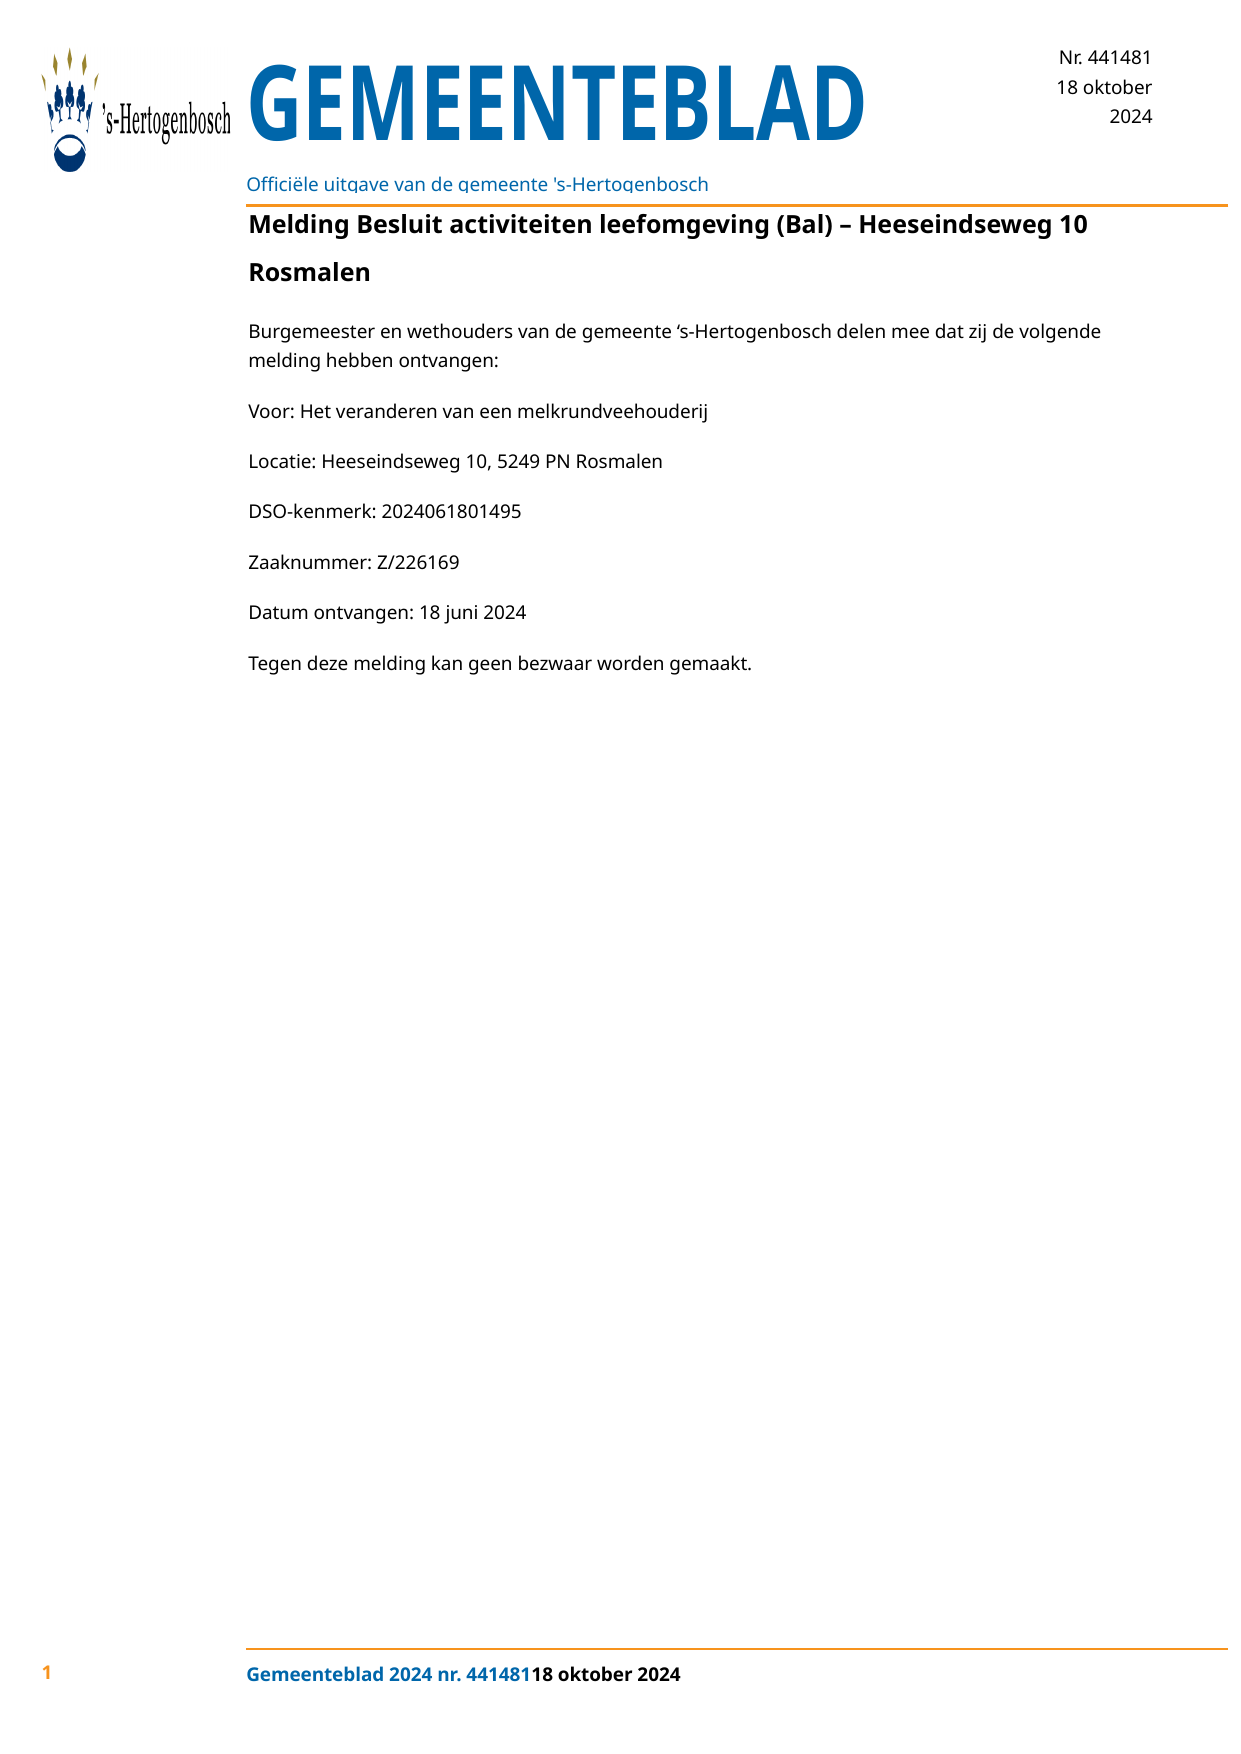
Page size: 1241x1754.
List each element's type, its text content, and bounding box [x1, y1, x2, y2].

text Datum ontvangen: 18 juni 2024 [248, 599, 1152, 625]
text Zaaknummer: Z/226169 [248, 549, 1152, 575]
text DSO-kenmerk: 2024061801495 [248, 499, 1152, 524]
text Burgemeester en wethouders van de gemeente ‘s-Hertogenbosch delen mee dat zij de volgende melding hebben ontvangen: [248, 318, 1152, 373]
picture [41, 47, 231, 172]
text Tegen deze melding kan geen bezwaar worden gemaakt. [248, 650, 1152, 676]
text Melding Besluit activiteiten leefomgeving (Bal) – Heeseindseweg 10 Rosmalen [248, 207, 1152, 288]
text Locatie: Heeseindseweg 10, 5249 PN Rosmalen [248, 448, 1152, 474]
text Voor: Het veranderen van een melkrundveehouderij [248, 398, 1152, 424]
